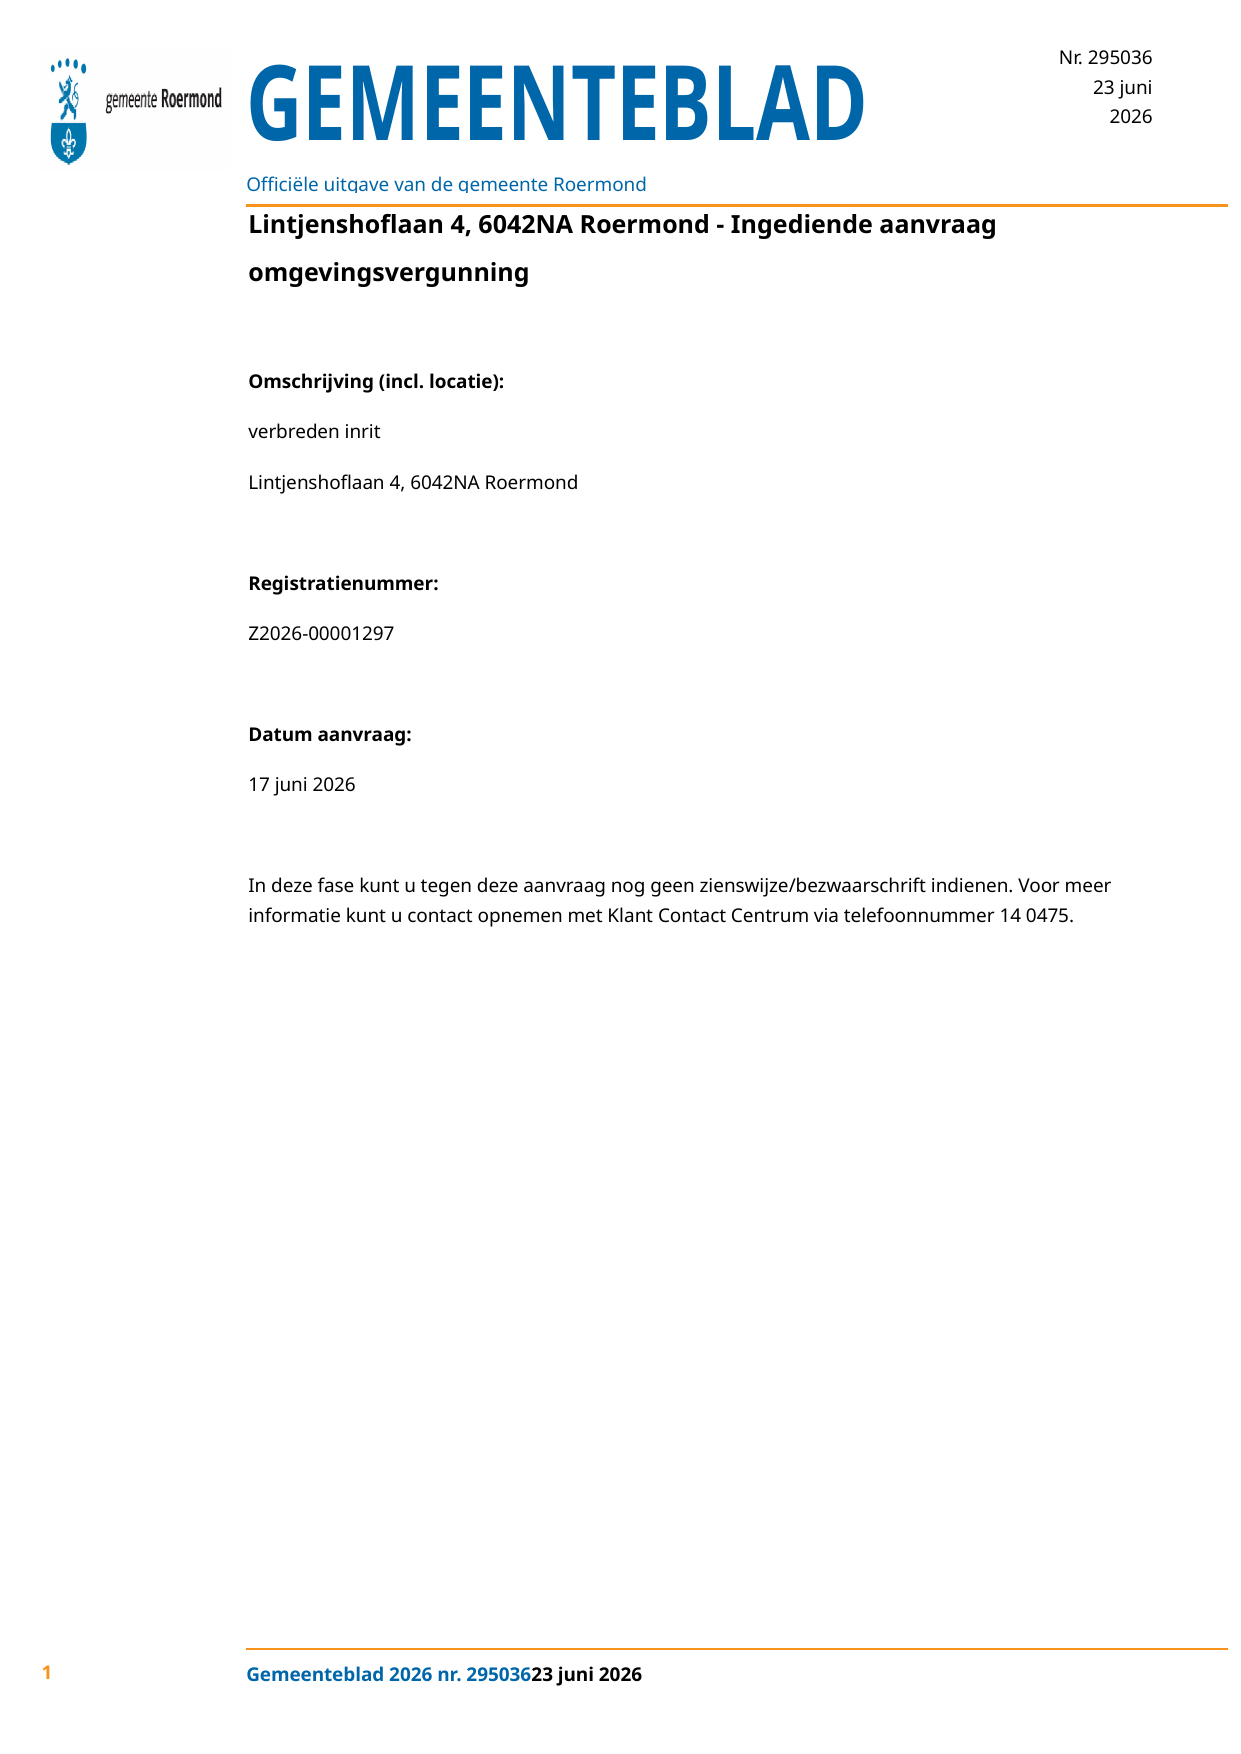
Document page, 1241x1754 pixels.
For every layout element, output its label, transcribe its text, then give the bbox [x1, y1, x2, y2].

text Lintjenshoflaan 4, 6042NA Roermond [248, 469, 1152, 495]
text Z2026-00001297 [248, 620, 1152, 646]
picture [41, 47, 231, 172]
text 17 juni 2026 [248, 772, 1152, 797]
text In deze fase kunt u tegen deze aanvraag nog geen zienswijze/bezwaarschrift indienen. Voor meer informatie kunt u contact opnemen met Klant Contact Centrum via telefoonnummer 14 0475. [248, 872, 1152, 928]
text Lintjenshoflaan 4, 6042NA Roermond - Ingediende aanvraag omgevingsvergunning [248, 207, 1152, 288]
text verbreden inrit [248, 419, 1152, 444]
text Registratienummer: [248, 570, 1152, 596]
text Omschrijving (incl. locatie): [248, 368, 1152, 394]
text Datum aanvraag: [248, 721, 1152, 747]
